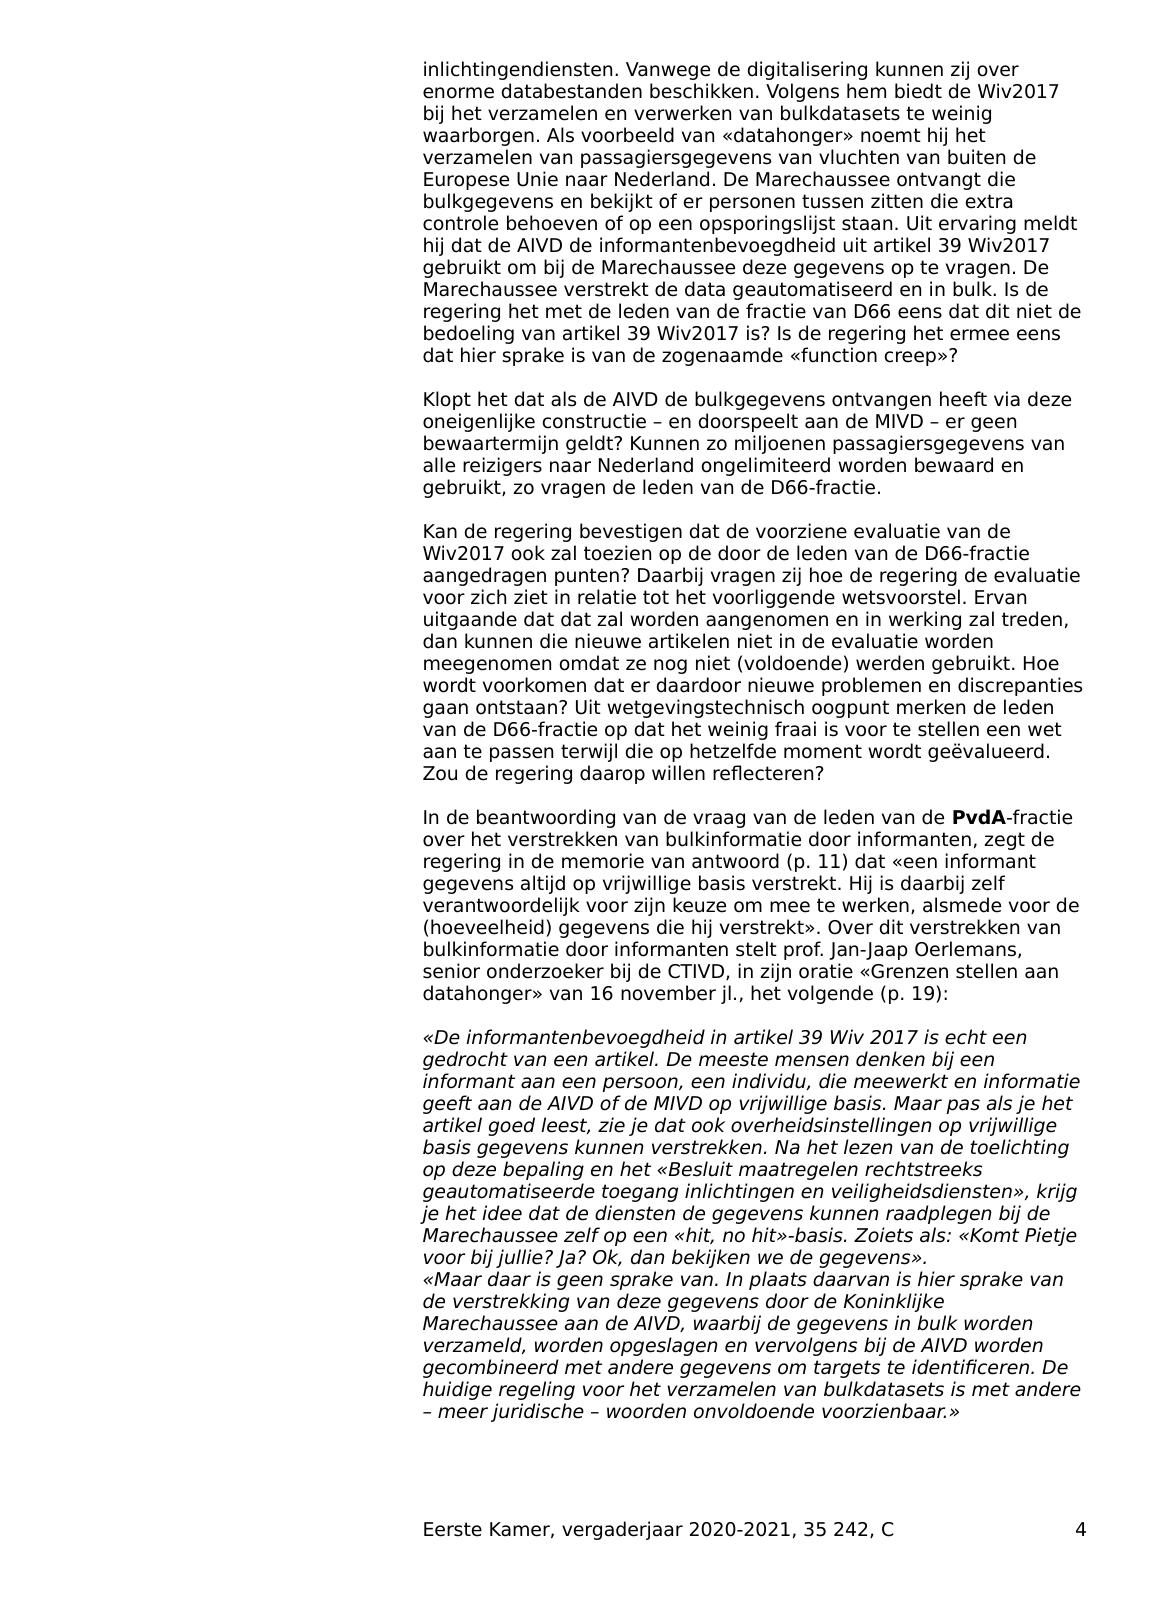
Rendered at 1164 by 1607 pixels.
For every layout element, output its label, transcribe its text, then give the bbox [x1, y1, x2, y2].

text Kan de regering bevestigen dat de voorziene evaluatie van de Wiv2017 ook zal toezien op de door de leden van de D66-fractie aangedragen punten? Daarbij vragen zij hoe de regering de evaluatie voor zich ziet in relatie tot het voorliggende wetsvoorstel. Ervan uitgaande dat dat zal worden aangenomen en in werking zal treden, dan kunnen die nieuwe artikelen niet in de evaluatie worden meegenomen omdat ze nog niet (voldoende) werden gebruikt. Hoe wordt voorkomen dat er daardoor nieuwe problemen en discrepanties gaan ontstaan? Uit wetgevingstechnisch oogpunt merken de leden van de D66-fractie op dat het weinig fraai is voor te stellen een wet aan te passen terwijl die op hetzelfde moment wordt geëvalueerd. Zou de regering daarop willen reflecteren? [422, 521, 1087, 785]
text «De informantenbevoegdheid in artikel 39 Wiv 2017 is echt een gedrocht van een artikel. De meeste mensen denken bij een informant aan een persoon, een individu, die meewerkt en informatie geeft aan de AIVD of de MIVD op vrijwillige basis. Maar pas als je het artikel goed leest, zie je dat ook overheidsinstellingen op vrijwillige basis gegevens kunnen verstrekken. Na het lezen van de toelichting op deze bepaling en het «Besluit maatregelen rechtstreeks geautomatiseerde toegang inlichtingen en veiligheidsdiensten», krijg je het idee dat de diensten de gegevens kunnen raadplegen bij de Marechaussee zelf op een «hit, no hit»-basis. Zoiets als: «Komt Pietje voor bij jullie? Ja? Ok, dan bekijken we de gegevens». [422, 1027, 1087, 1269]
text Klopt het dat als de AIVD de bulkgegevens ontvangen heeft via deze oneigenlijke constructie – en doorspeelt aan de MIVD – er geen bewaartermijn geldt? Kunnen zo miljoenen passagiersgegevens van alle reizigers naar Nederland ongelimiteerd worden bewaard en gebruikt, zo vragen de leden van de D66-fractie. [422, 389, 1087, 499]
text In de beantwoording van de vraag van de leden van de PvdA-fractie over het verstrekken van bulkinformatie door informanten, zegt de regering in de memorie van antwoord (p. 11) dat «een informant gegevens altijd op vrijwillige basis verstrekt. Hij is daarbij zelf verantwoordelijk voor zijn keuze om mee te werken, alsmede voor de (hoeveelheid) gegevens die hij verstrekt». Over dit verstrekken van bulkinformatie door informanten stelt prof. Jan-Jaap Oerlemans, senior onderzoeker bij de CTIVD, in zijn oratie «Grenzen stellen aan datahonger» van 16 november jl., het volgende (p. 19): [422, 807, 1087, 1005]
text «Maar daar is geen sprake van. In plaats daarvan is hier sprake van de verstrekking van deze gegevens door de Koninklijke Marechaussee aan de AIVD, waarbij de gegevens in bulk worden verzameld, worden opgeslagen en vervolgens bij de AIVD worden gecombineerd met andere gegevens om targets te identificeren. De huidige regeling voor het verzamelen van bulkdatasets is met andere – meer juridische – woorden onvoldoende voorzienbaar.» [422, 1269, 1087, 1423]
text inlichtingendiensten. Vanwege de digitalisering kunnen zij over enorme databestanden beschikken. Volgens hem biedt de Wiv2017 bij het verzamelen en verwerken van bulkdatasets te weinig waarborgen. Als voorbeeld van «datahonger» noemt hij het verzamelen van passagiersgegevens van vluchten van buiten de Europese Unie naar Nederland. De Marechaussee ontvangt die bulkgegevens en bekijkt of er personen tussen zitten die extra controle behoeven of op een opsporingslijst staan. Uit ervaring meldt hij dat de AIVD de informantenbevoegdheid uit artikel 39 Wiv2017 gebruikt om bij de Marechaussee deze gegevens op te vragen. De Marechaussee verstrekt de data geautomatiseerd en in bulk. Is de regering het met de leden van de fractie van D66 eens dat dit niet de bedoeling van artikel 39 Wiv2017 is? Is de regering het ermee eens dat hier sprake is van de zogenaamde «function creep»? [422, 59, 1087, 367]
